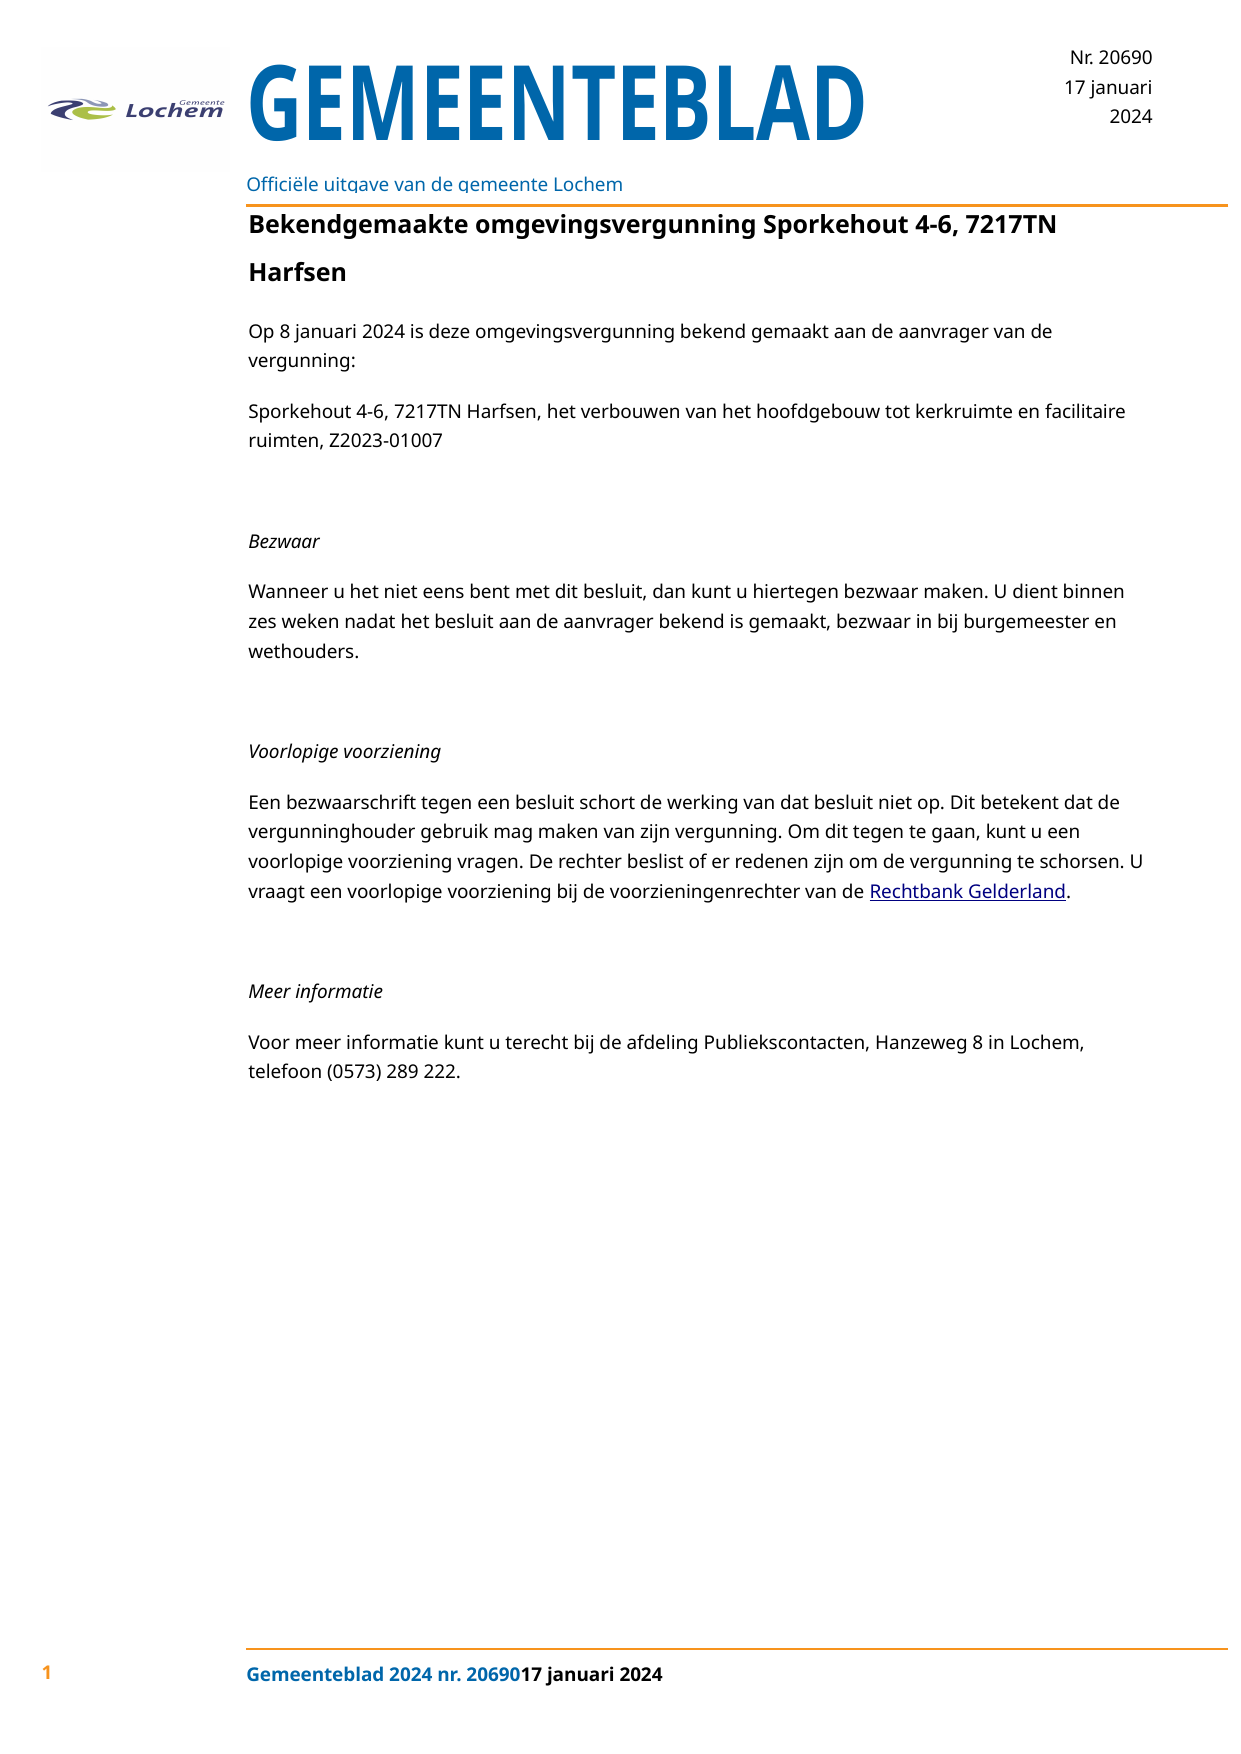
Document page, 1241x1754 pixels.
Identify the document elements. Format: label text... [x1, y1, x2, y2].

text Meer informatie [248, 979, 1152, 1004]
text Sporkehout 4-6, 7217TN Harfsen, het verbouwen van het hoofdgebouw tot kerkruimte en facilitaire ruimten, Z2023-01007 [248, 398, 1152, 453]
text Een bezwaarschrift tegen een besluit schort de werking van dat besluit niet op. Dit betekent dat de vergunninghouder gebruik mag maken van zijn vergunning. Om dit tegen te gaan, kunt u een voorlopige voorziening vragen. De rechter beslist of er redenen zijn om de vergunning te schorsen. U vraagt een voorlopige voorziening bij de voorzieningenrechter van de Rechtbank Gelderland. [248, 789, 1152, 904]
picture [41, 47, 231, 172]
text Voor meer informatie kunt u terecht bij de afdeling Publiekscontacten, Hanzeweg 8 in Lochem, telefoon (0573) 289 222. [248, 1029, 1152, 1084]
text Op 8 januari 2024 is deze omgevingsvergunning bekend gemaakt aan de aanvrager van de vergunning: [248, 318, 1152, 373]
text Bezwaar [248, 528, 1152, 554]
text Voorlopige voorziening [248, 739, 1152, 764]
text Bekendgemaakte omgevingsvergunning Sporkehout 4-6, 7217TN Harfsen [248, 207, 1152, 288]
text Wanneer u het niet eens bent met dit besluit, dan kunt u hiertegen bezwaar maken. U dient binnen zes weken nadat het besluit aan de aanvrager bekend is gemaakt, bezwaar in bij burgemeester en wethouders. [248, 579, 1152, 664]
